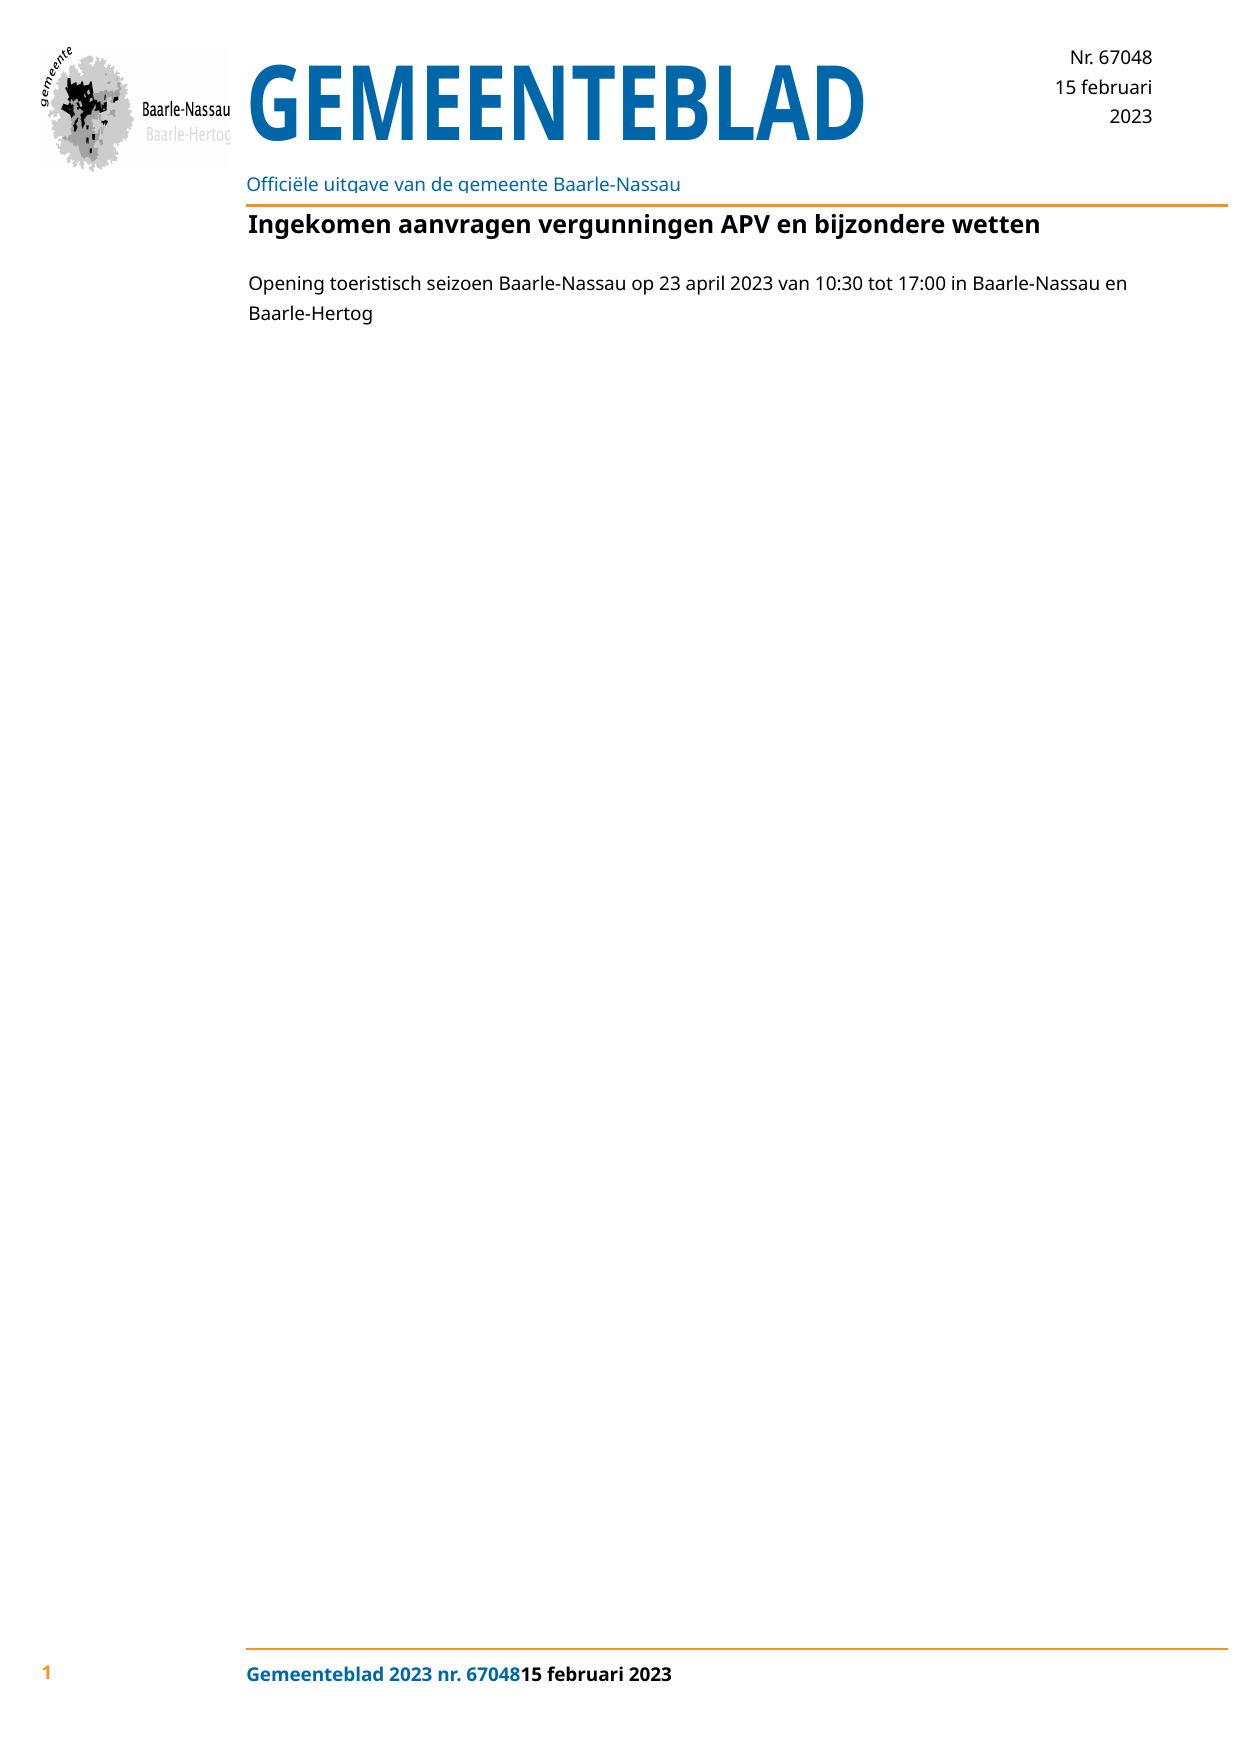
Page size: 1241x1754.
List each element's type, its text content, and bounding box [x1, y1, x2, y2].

text Ingekomen aanvragen vergunningen APV en bijzondere wetten [248, 207, 1152, 241]
text Opening toeristisch seizoen Baarle-Nassau op 23 april 2023 van 10:30 tot 17:00 in Baarle-Nassau en Baarle-Hertog [248, 270, 1152, 326]
picture [41, 47, 231, 172]
